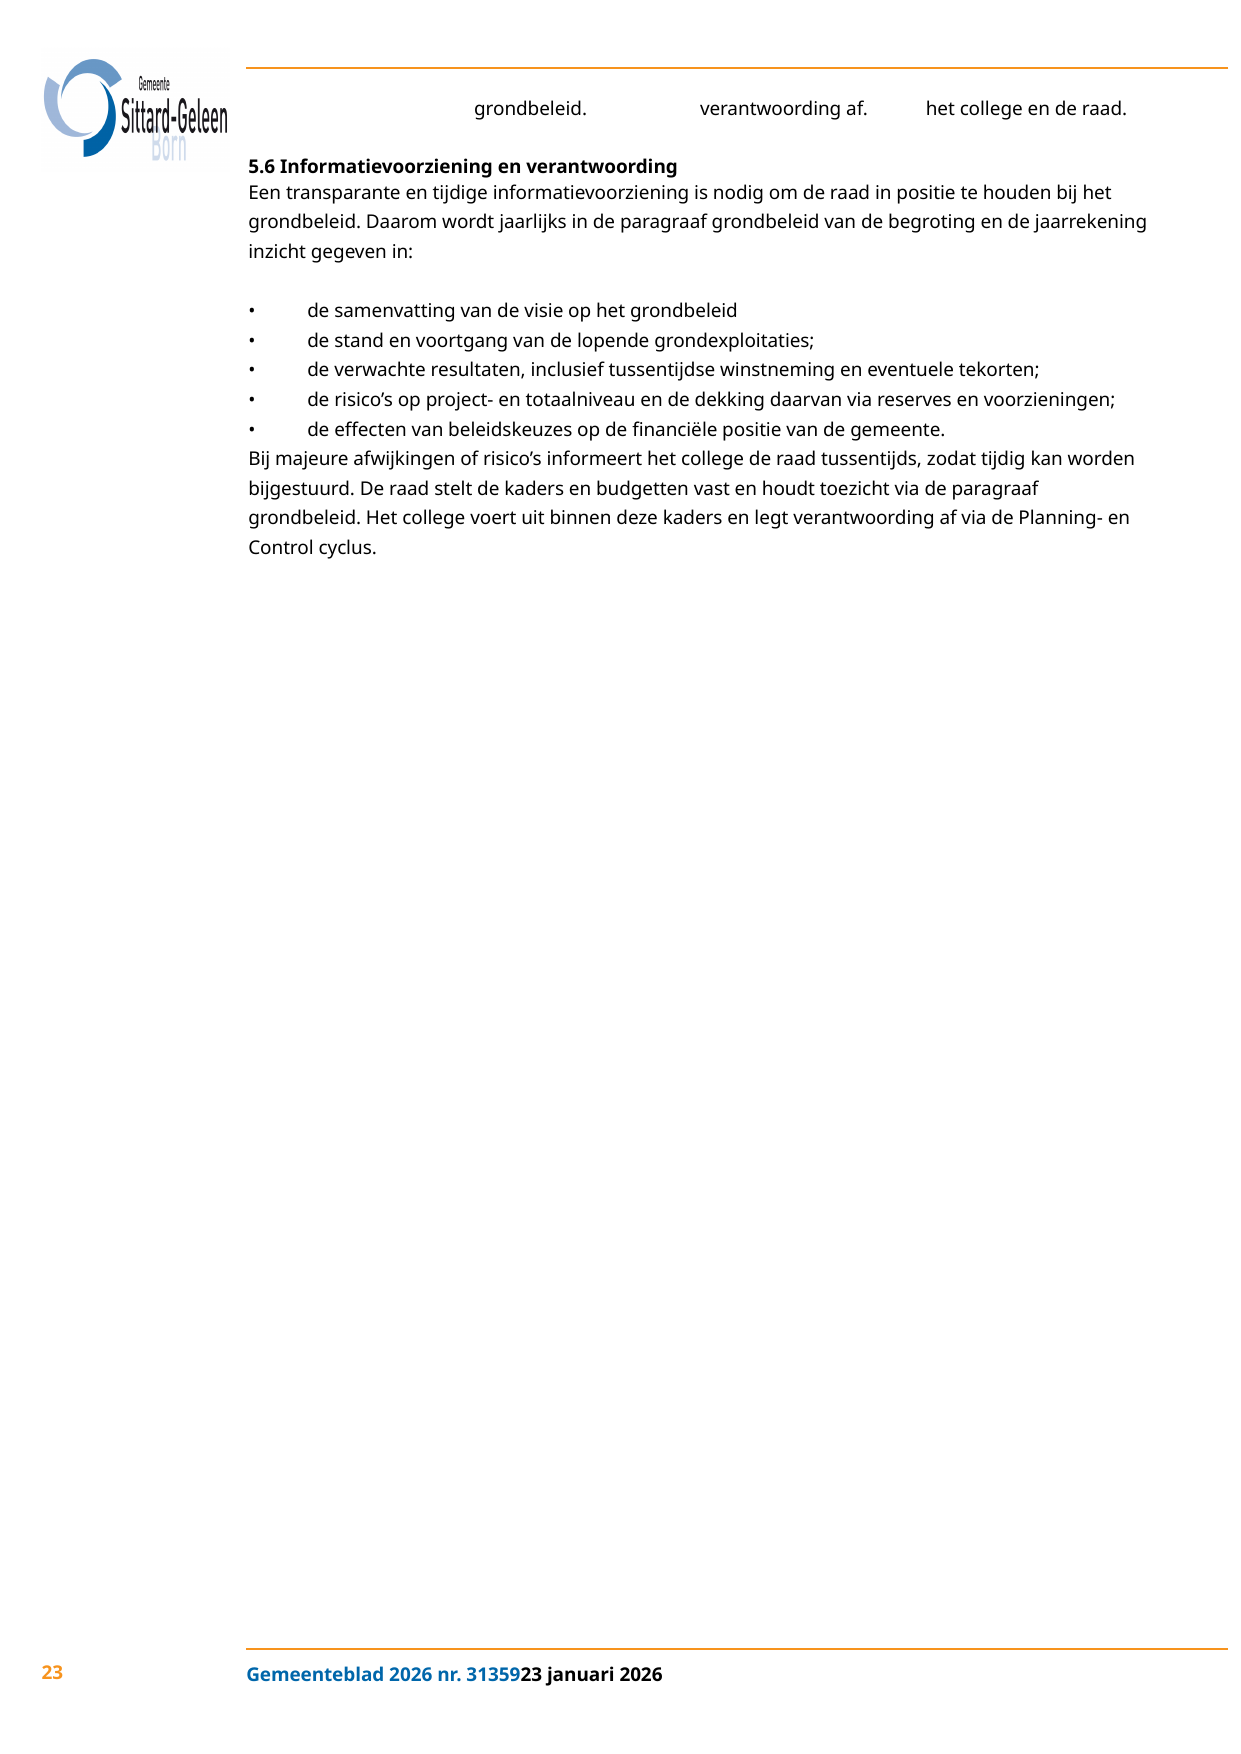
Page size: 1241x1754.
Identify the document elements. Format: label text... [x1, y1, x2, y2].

text Een transparante en tijdige informatievoorziening is nodig om de raad in positie te houden bij het grondbeleid. Daarom wordt jaarlijks in de paragraaf grondbeleid van de begroting en de jaarrekening inzicht gegeven in: [248, 179, 1152, 264]
table_cell grondbeleid. [474, 95, 700, 121]
table_cell [248, 95, 474, 121]
list de verwachte resultaten, inclusief tussentijdse winstneming en eventuele tekorten; [248, 357, 1152, 382]
list de risico’s op project- en totaalniveau en de dekking daarvan via reserves en voorzieningen; [248, 386, 1152, 412]
table_cell het college en de raad. [926, 95, 1152, 121]
text Bij majeure afwijkingen of risico’s informeert het college de raad tussentijds, zodat tijdig kan worden bijgestuurd. De raad stelt de kaders en budgetten vast en houdt toezicht via de paragraaf grondbeleid. Het college voert uit binnen deze kaders en legt verantwoording af via de Planning- en Control cyclus. [248, 445, 1152, 560]
table_cell verantwoording af. [700, 95, 926, 121]
list de samenvatting van de visie op het grondbeleid [248, 297, 1152, 323]
list de effecten van beleidskeuzes op de financiële positie van de gemeente. [248, 416, 1152, 441]
text 5.6 Informatievoorziening en verantwoording [248, 153, 1152, 179]
picture [41, 47, 231, 172]
list de stand en voortgang van de lopende grondexploitaties; [248, 327, 1152, 353]
